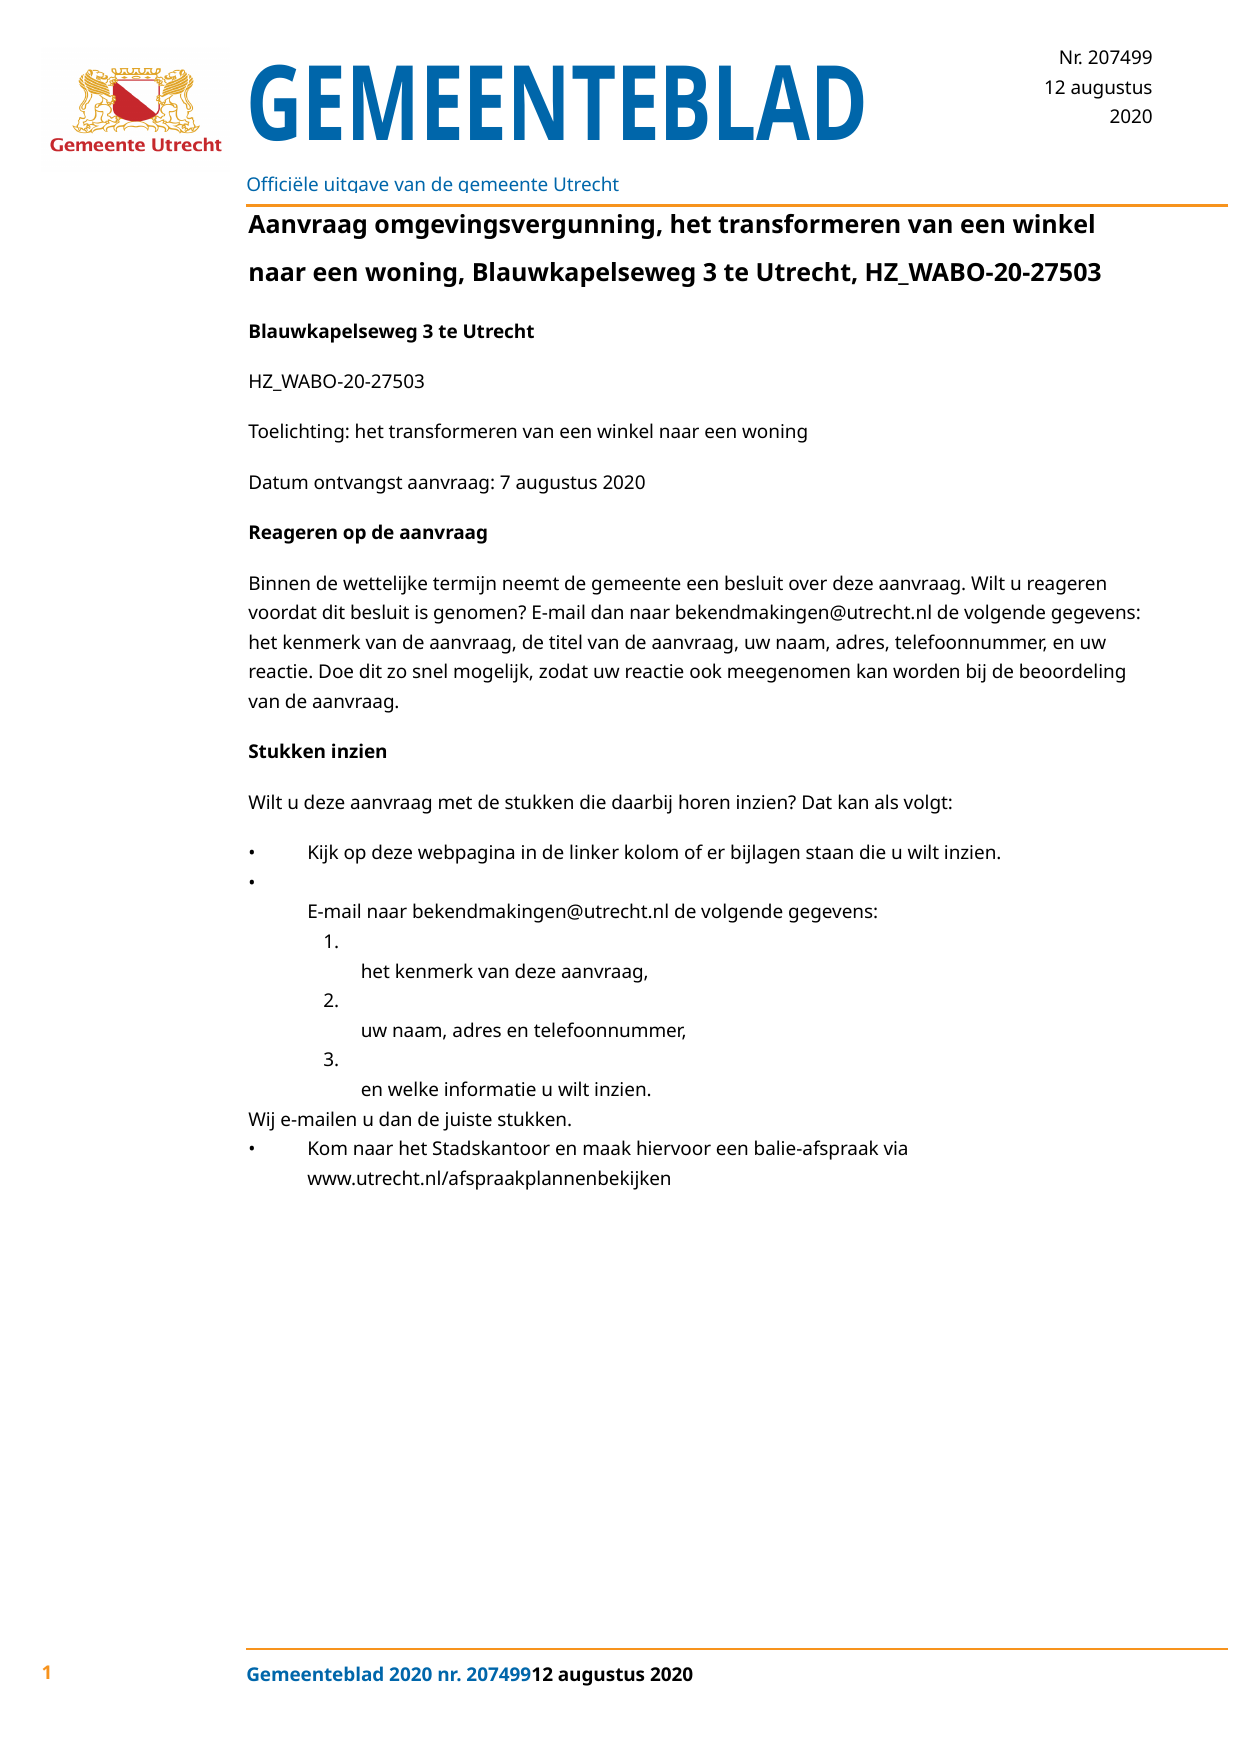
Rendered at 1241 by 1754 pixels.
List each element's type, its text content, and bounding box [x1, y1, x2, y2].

text Datum ontvangst aanvraag: 7 augustus 2020 [248, 469, 1152, 495]
text Stukken inzien [248, 739, 1152, 764]
list Kijk op deze webpagina in de linker kolom of er bijlagen staan die u wilt inzien. [248, 839, 1152, 865]
list E-mail naar bekendmakingen@utrecht.nl de volgende gegevens: [248, 899, 1152, 924]
list uw naam, adres en telefoonnummer, [323, 1017, 1152, 1043]
text Binnen de wettelijke termijn neemt de gemeente een besluit over deze aanvraag. Wilt u reageren voordat dit besluit is genomen? E-mail dan naar bekendmakingen@utrecht.nl de volgende gegevens: het kenmerk van de aanvraag, de titel van de aanvraag, uw naam, adres, telefoonnummer, en uw reactie. Doe dit zo snel mogelijk, zodat uw reactie ook meegenomen kan worden bij de beoordeling van de aanvraag. [248, 570, 1152, 714]
text Reageren op de aanvraag [248, 519, 1152, 545]
text Wilt u deze aanvraag met de stukken die daarbij horen inzien? Dat kan als volgt: [248, 789, 1152, 815]
text Wij e-mailen u dan de juiste stukken. [248, 1106, 1152, 1132]
text Aanvraag omgevingsvergunning, het transformeren van een winkel naar een woning, Blauwkapelseweg 3 te Utrecht, HZ_WABO-20-27503 [248, 207, 1152, 288]
text HZ_WABO-20-27503 [248, 368, 1152, 394]
list en welke informatie u wilt inzien. [323, 1076, 1152, 1102]
text Blauwkapelseweg 3 te Utrecht [248, 318, 1152, 344]
picture [41, 47, 231, 172]
list het kenmerk van deze aanvraag, [323, 958, 1152, 984]
text Toelichting: het transformeren van een winkel naar een woning [248, 419, 1152, 444]
list Kom naar het Stadskantoor en maak hiervoor een balie-afspraak via www.utrecht.nl/afspraakplannenbekijken [248, 1135, 1152, 1191]
